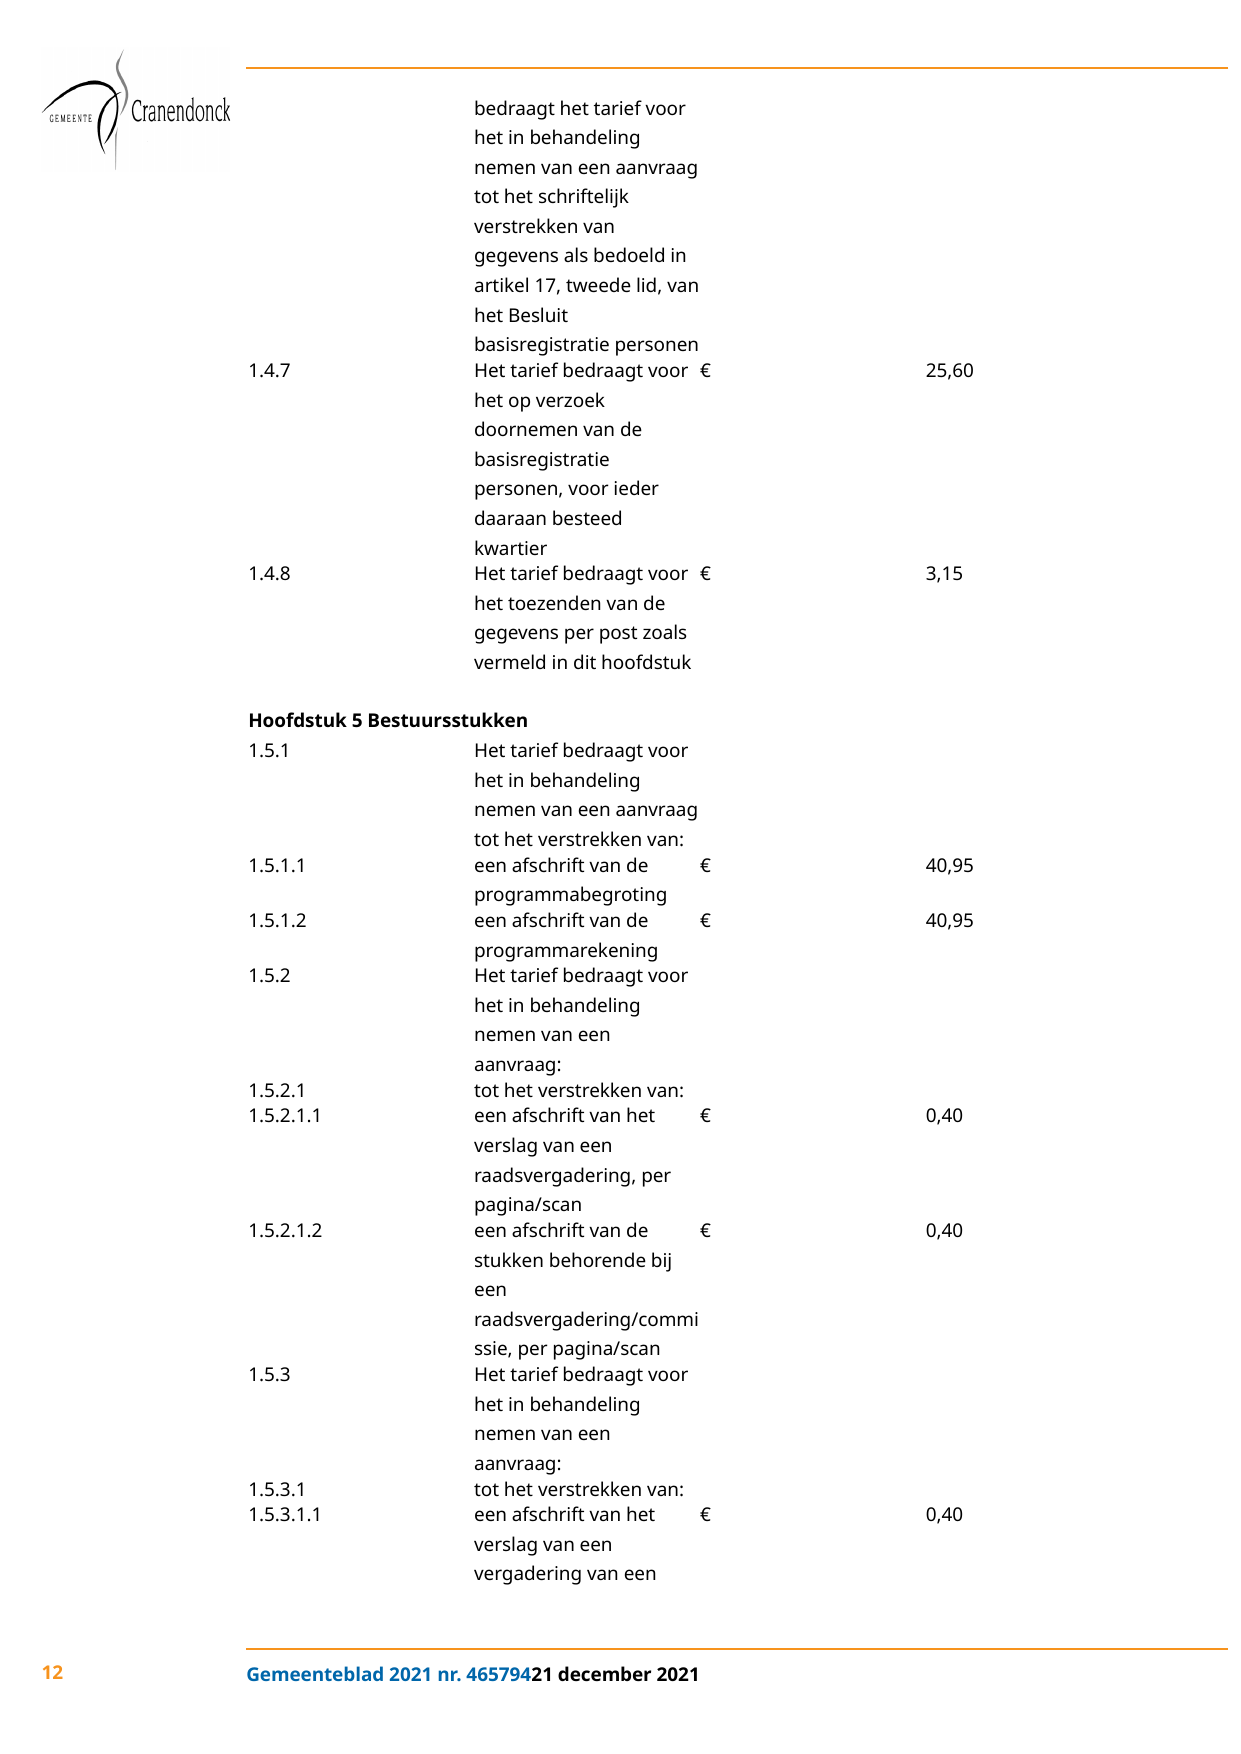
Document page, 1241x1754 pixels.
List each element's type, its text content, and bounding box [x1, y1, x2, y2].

table_cell een afschrift van de programmarekening [474, 907, 700, 962]
table_cell een afschrift van het verslag van een raadsvergadering, per pagina/scan [474, 1103, 700, 1217]
table_cell 0,40 [926, 1217, 1152, 1361]
table_cell € [700, 1217, 926, 1361]
table_cell 1.5.2.1.2 [248, 1217, 474, 1361]
table_cell [700, 1361, 926, 1476]
table_cell [926, 1361, 1152, 1476]
table_cell een afschrift van de stukken behorende bij een raadsvergadering/commissie, per pagina/scan [474, 1217, 700, 1361]
table_cell Het tarief bedraagt voor het in behandeling nemen van een aanvraag: [474, 963, 700, 1077]
table_cell een afschrift van het verslag van een vergadering van een [474, 1501, 700, 1586]
table_cell 40,95 [926, 852, 1152, 907]
table_cell [926, 1077, 1152, 1103]
table_cell Het tarief bedraagt voor het toezenden van de gegevens per post zoals vermeld in dit hoofdstuk [474, 560, 700, 675]
table_cell € [700, 1501, 926, 1586]
table_cell Het tarief bedraagt voor het op verzoek doornemen van de basisregistratie personen, voor ieder daaraan besteed kwartier [474, 357, 700, 560]
table_cell € [700, 852, 926, 907]
table_cell € [700, 560, 926, 675]
table_cell [248, 95, 474, 357]
table_cell 1.5.3 [248, 1361, 474, 1476]
table_cell [926, 1476, 1152, 1501]
table_cell een afschrift van de programmabegroting [474, 852, 700, 907]
table_cell 3,15 [926, 560, 1152, 675]
table_cell 25,60 [926, 357, 1152, 560]
table_cell 1.5.3.1.1 [248, 1501, 474, 1586]
table_header 1.5.1 [248, 738, 474, 852]
table_cell 1.5.2 [248, 963, 474, 1077]
table_cell € [700, 357, 926, 560]
table_cell 0,40 [926, 1501, 1152, 1586]
table_cell 1.4.7 [248, 357, 474, 560]
table_cell [700, 963, 926, 1077]
table_cell [700, 95, 926, 357]
table_header Het tarief bedraagt voor het in behandeling nemen van een aanvraag tot het verstrekken van: [474, 738, 700, 852]
table_cell tot het verstrekken van: [474, 1476, 700, 1501]
table_cell € [700, 907, 926, 962]
table_cell Het tarief bedraagt voor het in behandeling nemen van een aanvraag: [474, 1361, 700, 1476]
table_cell 1.5.3.1 [248, 1476, 474, 1501]
table_cell 0,40 [926, 1103, 1152, 1217]
table_cell [700, 1077, 926, 1103]
table_cell [700, 1476, 926, 1501]
table_cell tot het verstrekken van: [474, 1077, 700, 1103]
table_cell 1.5.1.2 [248, 907, 474, 962]
table_cell [926, 95, 1152, 357]
table_cell [926, 963, 1152, 1077]
table_cell 1.5.2.1.1 [248, 1103, 474, 1217]
picture [41, 47, 231, 172]
table_cell 40,95 [926, 907, 1152, 962]
table_header [700, 738, 926, 852]
table_cell 1.4.8 [248, 560, 474, 675]
table_cell 1.5.1.1 [248, 852, 474, 907]
table_header [926, 738, 1152, 852]
table_cell bedraagt het tarief voor het in behandeling nemen van een aanvraag tot het schriftelijk verstrekken van gegevens als bedoeld in artikel 17, tweede lid, van het Besluit basisregistratie personen [474, 95, 700, 357]
table_cell 1.5.2.1 [248, 1077, 474, 1103]
table_cell € [700, 1103, 926, 1217]
text Hoofdstuk 5 Bestuursstukken [248, 708, 1152, 733]
